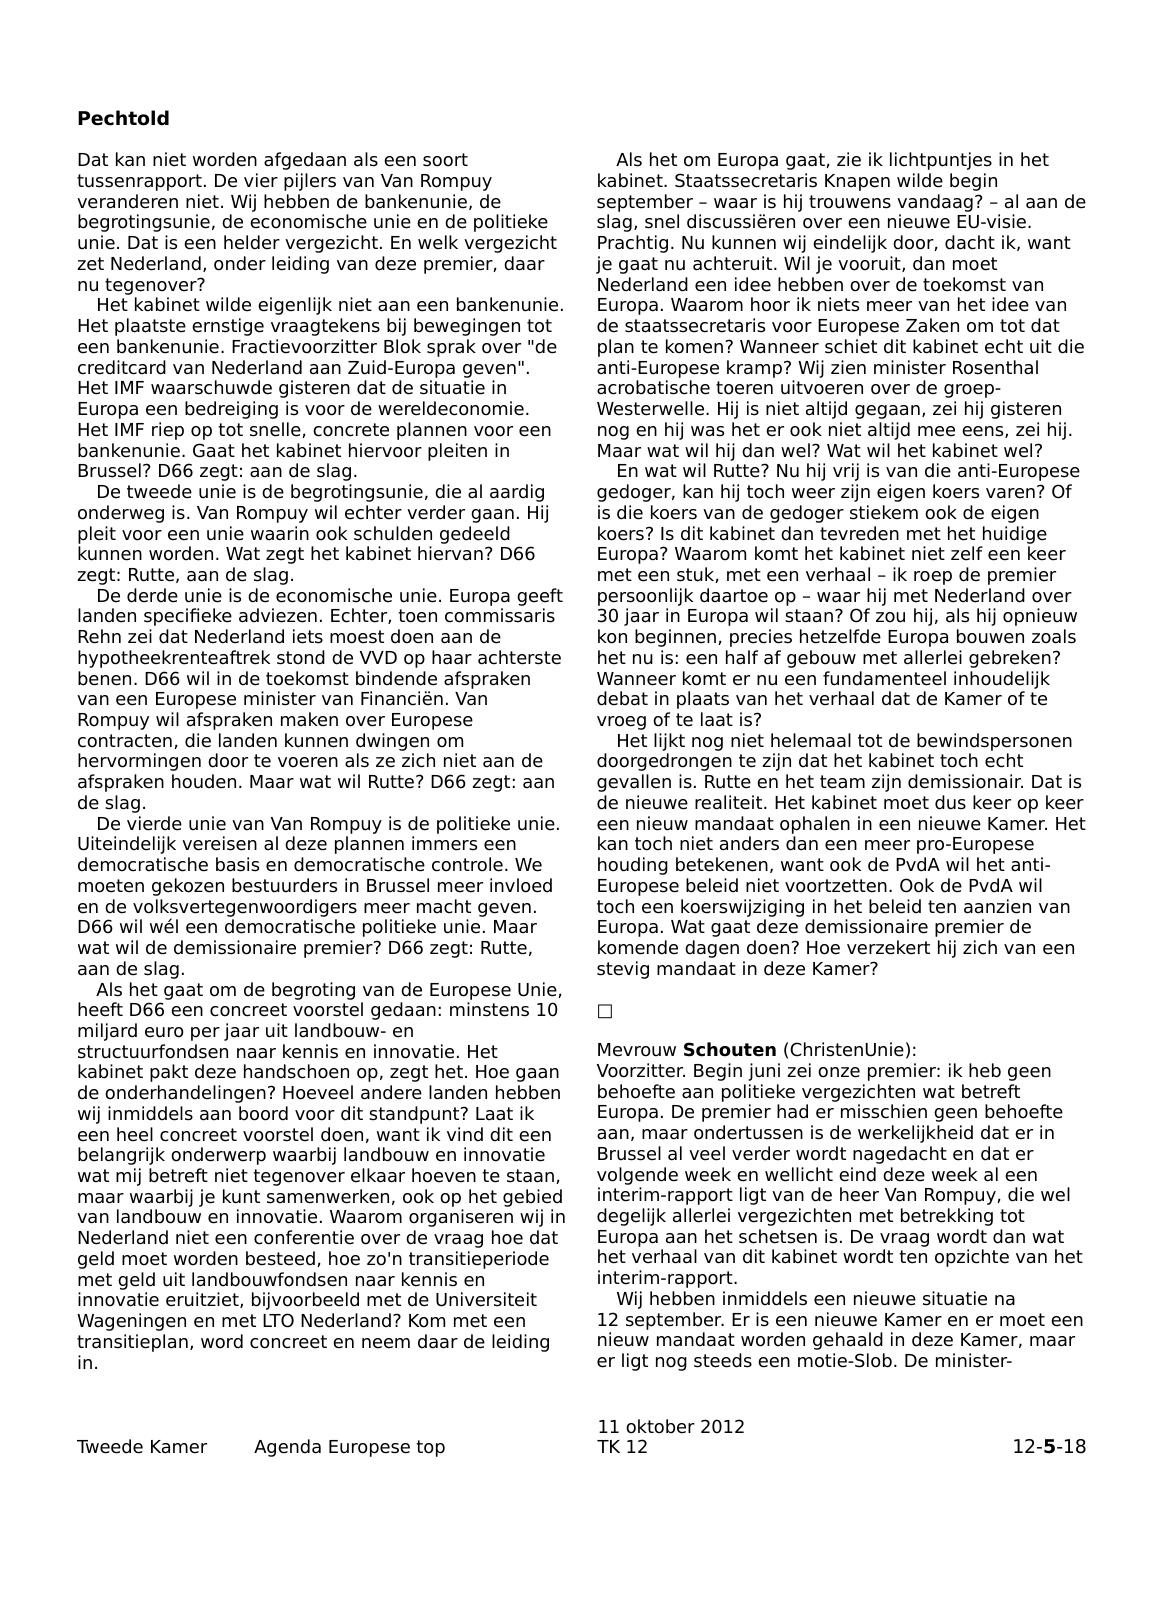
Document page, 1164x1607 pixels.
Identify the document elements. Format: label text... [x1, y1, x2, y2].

text Wij hebben inmiddels een nieuwe situatie na 12 september. Er is een nieuwe Kamer en er moet een nieuw mandaat worden gehaald in deze Kamer, maar er ligt nog steeds een motie-Slob. De minister- [596, 1289, 1087, 1372]
text De tweede unie is de begrotingsunie, die al aardig onderweg is. Van Rompuy wil echter verder gaan. Hij pleit voor een unie waarin ook schulden gedeeld kunnen worden. Wat zegt het kabinet hiervan? D66 zegt: Rutte, aan de slag. [77, 482, 567, 586]
text De vierde unie van Van Rompuy is de politieke unie. Uiteindelijk vereisen al deze plannen immers een democratische basis en democratische controle. We moeten gekozen bestuurders in Brussel meer invloed en de volksvertegenwoordigers meer macht geven. D66 wil wél een democratische politieke unie. Maar wat wil de demissionaire premier? D66 zegt: Rutte, aan de slag. [77, 813, 567, 979]
text □ [596, 999, 1087, 1020]
text Het kabinet wilde eigenlijk niet aan een bankenunie. Het plaatste ernstige vraagtekens bij bewegingen tot een bankenunie. Fractievoorzitter Blok sprak over "de creditcard van Nederland aan Zuid-Europa geven". Het IMF waarschuwde gisteren dat de situatie in Europa een bedreiging is voor de wereldeconomie. Het IMF riep op tot snelle, concrete plannen voor een bankenunie. Gaat het kabinet hiervoor pleiten in Brussel? D66 zegt: aan de slag. [77, 295, 567, 482]
text En wat wil Rutte? Nu hij vrij is van die anti-Europese gedoger, kan hij toch weer zijn eigen koers varen? Of is die koers van de gedoger stiekem ook de eigen koers? Is dit kabinet dan tevreden met het huidige Europa? Waarom komt het kabinet niet zelf een keer met een stuk, met een verhaal – ik roep de premier persoonlijk daartoe op – waar hij met Nederland over 30 jaar in Europa wil staan? Of zou hij, als hij opnieuw kon beginnen, precies hetzelfde Europa bouwen zoals het nu is: een half af gebouw met allerlei gebreken? Wanneer komt er nu een fundamenteel inhoudelijk debat in plaats van het verhaal dat de Kamer of te vroeg of te laat is? [596, 461, 1087, 731]
text Mevrouw Schouten (ChristenUnie): [596, 1040, 1087, 1061]
text Als het om Europa gaat, zie ik lichtpuntjes in het kabinet. Staatssecretaris Knapen wilde begin september – waar is hij trouwens vandaag? – al aan de slag, snel discussiëren over een nieuwe EU-visie. Prachtig. Nu kunnen wij eindelijk door, dacht ik, want je gaat nu achteruit. Wil je vooruit, dan moet Nederland een idee hebben over de toekomst van Europa. Waarom hoor ik niets meer van het idee van de staatssecretaris voor Europese Zaken om tot dat plan te komen? Wanneer schiet dit kabinet echt uit die anti-Europese kramp? Wij zien minister Rosenthal acrobatische toeren uitvoeren over de groep-Westerwelle. Hij is niet altijd gegaan, zei hij gisteren nog en hij was het er ook niet altijd mee eens, zei hij. Maar wat wil hij dan wel? Wat wil het kabinet wel? [596, 150, 1087, 461]
text Voorzitter. Begin juni zei onze premier: ik heb geen behoefte aan politieke vergezichten wat betreft Europa. De premier had er misschien geen behoefte aan, maar ondertussen is de werkelijkheid dat er in Brussel al veel verder wordt nagedacht en dat er volgende week en wellicht eind deze week al een interim-rapport ligt van de heer Van Rompuy, die wel degelijk allerlei vergezichten met betrekking tot Europa aan het schetsen is. De vraag wordt dan wat het verhaal van dit kabinet wordt ten opzichte van het interim-rapport. [596, 1061, 1087, 1289]
text Het lijkt nog niet helemaal tot de bewindspersonen doorgedrongen te zijn dat het kabinet toch echt gevallen is. Rutte en het team zijn demissionair. Dat is de nieuwe realiteit. Het kabinet moet dus keer op keer een nieuw mandaat ophalen in een nieuwe Kamer. Het kan toch niet anders dan een meer pro-Europese houding betekenen, want ook de PvdA wil het anti-Europese beleid niet voortzetten. Ook de PvdA wil toch een koerswijziging in het beleid ten aanzien van Europa. Wat gaat deze demissionaire premier de komende dagen doen? Hoe verzekert hij zich van een stevig mandaat in deze Kamer? [596, 731, 1087, 979]
text Dat kan niet worden afgedaan als een soort tussenrapport. De vier pijlers van Van Rompuy veranderen niet. Wij hebben de bankenunie, de begrotingsunie, de economische unie en de politieke unie. Dat is een helder vergezicht. En welk vergezicht zet Nederland, onder leiding van deze premier, daar nu tegenover? [77, 150, 567, 295]
text Als het gaat om de begroting van de Europese Unie, heeft D66 een concreet voorstel gedaan: minstens 10 miljard euro per jaar uit landbouw- en structuurfondsen naar kennis en innovatie. Het kabinet pakt deze handschoen op, zegt het. Hoe gaan de onderhandelingen? Hoeveel andere landen hebben wij inmiddels aan boord voor dit standpunt? Laat ik een heel concreet voorstel doen, want ik vind dit een belangrijk onderwerp waarbij landbouw en innovatie wat mij betreft niet tegenover elkaar hoeven te staan, maar waarbij je kunt samenwerken, ook op het gebied van landbouw en innovatie. Waarom organiseren wij in Nederland niet een conferentie over de vraag hoe dat geld moet worden besteed, hoe zo'n transitieperiode met geld uit landbouwfondsen naar kennis en innovatie eruitziet, bijvoorbeeld met de Universiteit Wageningen en met LTO Nederland? Kom met een transitieplan, word concreet en neem daar de leiding in. [77, 979, 567, 1373]
text De derde unie is de economische unie. Europa geeft landen specifieke adviezen. Echter, toen commissaris Rehn zei dat Nederland iets moest doen aan de hypotheekrenteaftrek stond de VVD op haar achterste benen. D66 wil in de toekomst bindende afspraken van een Europese minister van Financiën. Van Rompuy wil afspraken maken over Europese contracten, die landen kunnen dwingen om hervormingen door te voeren als ze zich niet aan de afspraken houden. Maar wat wil Rutte? D66 zegt: aan de slag. [77, 586, 567, 813]
